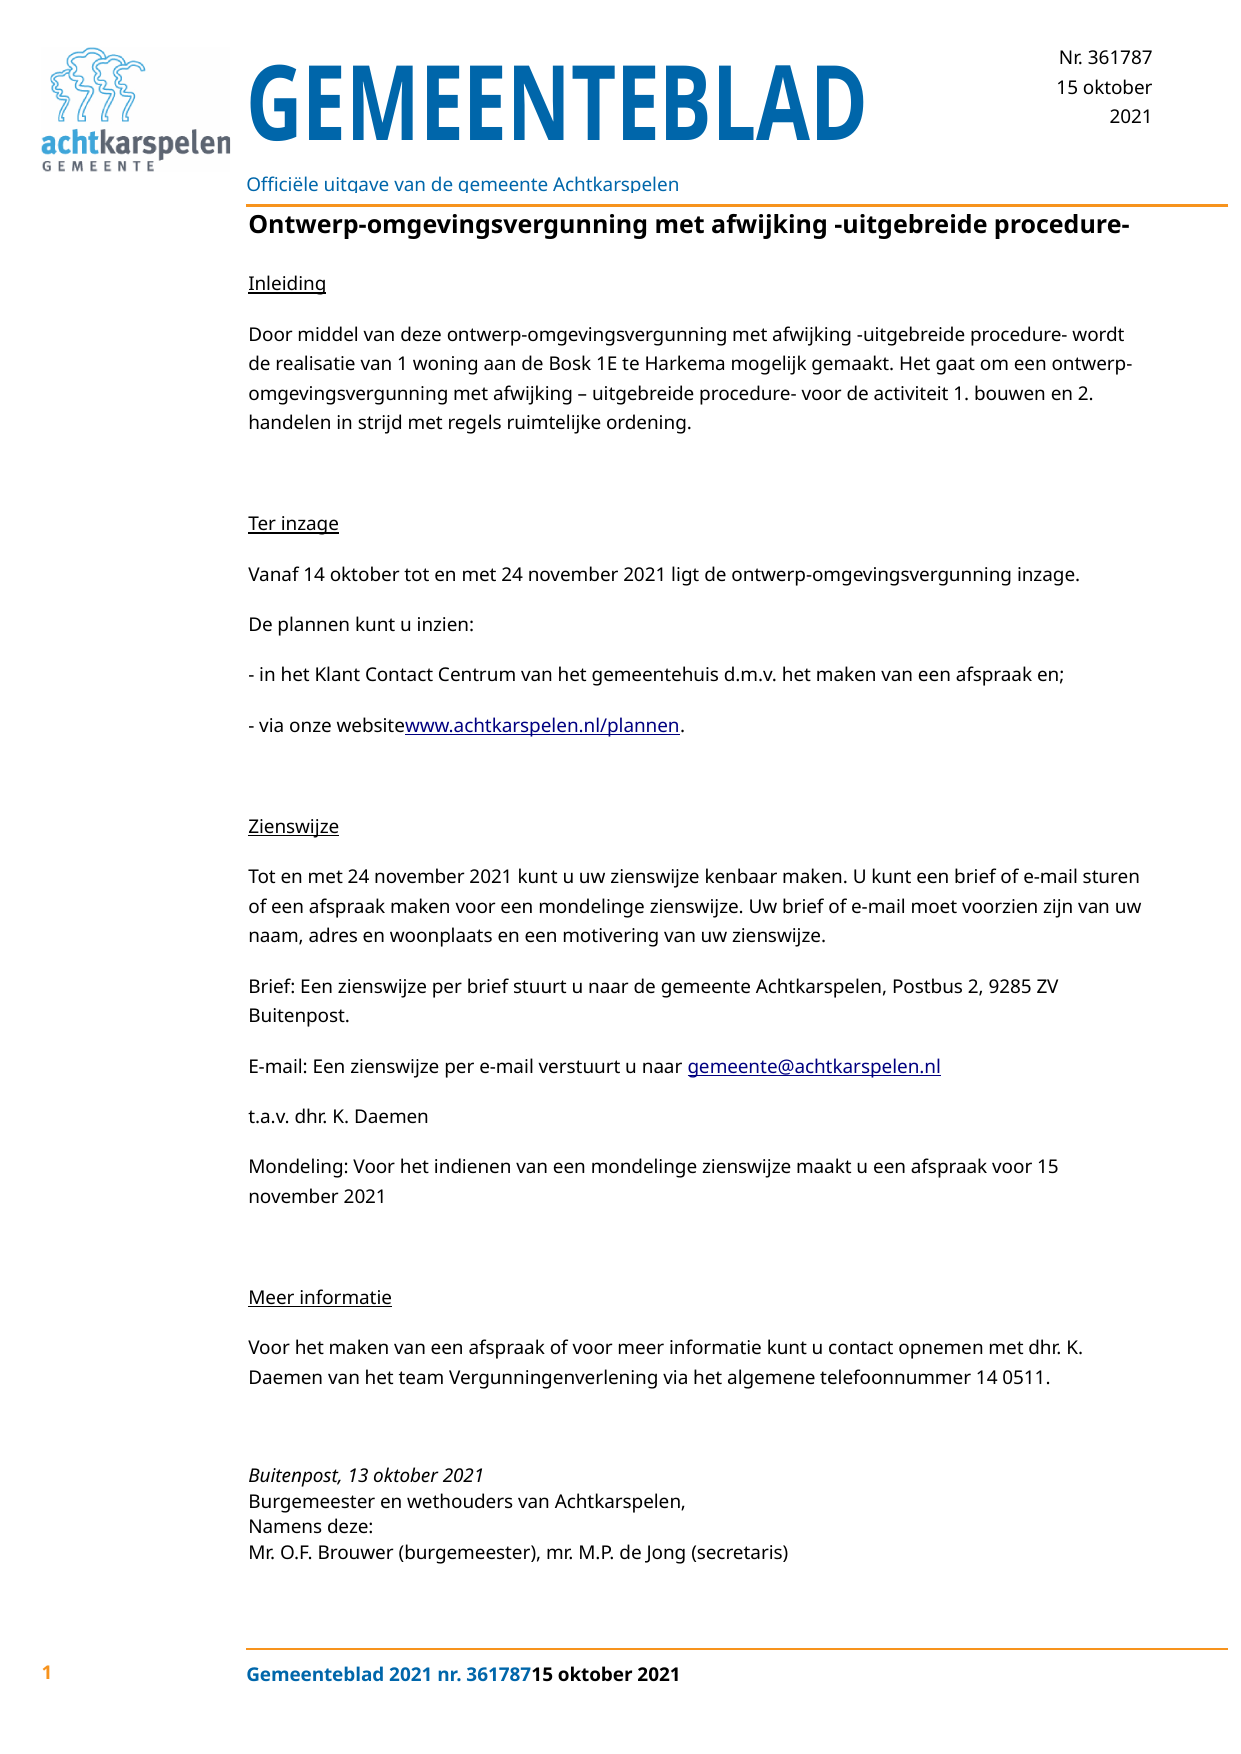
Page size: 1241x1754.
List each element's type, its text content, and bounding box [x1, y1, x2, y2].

text Namens deze: [248, 1514, 1152, 1539]
text Meer informatie [248, 1284, 1152, 1310]
text E-mail: Een zienswijze per e-mail verstuurt u naar gemeente@achtkarspelen.nl [248, 1053, 1152, 1078]
text De plannen kunt u inzien: [248, 611, 1152, 637]
text Inleiding [248, 270, 1152, 296]
text Mondeling: Voor het indienen van een mondelinge zienswijze maakt u een afspraak voor 15 november 2021 [248, 1154, 1152, 1209]
text - via onze websitewww.achtkarspelen.nl/plannen. [248, 712, 1152, 738]
text Brief: Een zienswijze per brief stuurt u naar de gemeente Achtkarspelen, Postbus 2, 9285 ZV Buitenpost. [248, 973, 1152, 1028]
text Burgemeester en wethouders van Achtkarspelen, [248, 1488, 1152, 1514]
text Buitenpost, 13 oktober 2021 [248, 1462, 1152, 1488]
text Tot en met 24 november 2021 kunt u uw ziens­wijze kenbaar maken. U kunt een brief of e-mail sturen of een afspraak maken voor een mondelinge zienswijze. Uw brief of e-mail moet voorzien zijn van uw naam, adres en woonplaats en een motivering van uw zienswijze. [248, 863, 1152, 948]
text Door middel van deze ontwerp-omgevingsvergunning met afwijking -uitgebreide procedure- wordt de realisatie van 1 woning aan de Bosk 1E te Harkema mogelijk gemaakt. Het gaat om een ontwerp-omgevingsvergunning met afwijking – uitgebreide procedure- voor de activiteit 1. bouwen en 2. handelen in strijd met regels ruimtelijke ordening. [248, 321, 1152, 435]
text Mr. O.F. Brouwer (burgemeester), mr. M.P. de Jong (secretaris) [248, 1539, 1152, 1565]
text - in het Klant Contact Centrum van het gemeentehuis d.m.v. het maken van een afspraak en; [248, 662, 1152, 687]
text Vanaf 14 oktober tot en met 24 november 2021 ligt de ontwerp-omgevingsvergunning inzage. [248, 561, 1152, 586]
text Voor het maken van een afspraak of voor meer informatie kunt u contact opnemen met dhr. K. Daemen van het team Vergunningenverlening via het algemene telefoonnummer 14 0511. [248, 1334, 1152, 1390]
text Zienswijze [248, 813, 1152, 838]
text Ontwerp-omgevingsvergunning met afwijking -uitgebreide procedure- [248, 207, 1152, 241]
picture [41, 47, 231, 172]
text Ter inzage [248, 510, 1152, 536]
text t.a.v. dhr. K. Daemen [248, 1103, 1152, 1129]
